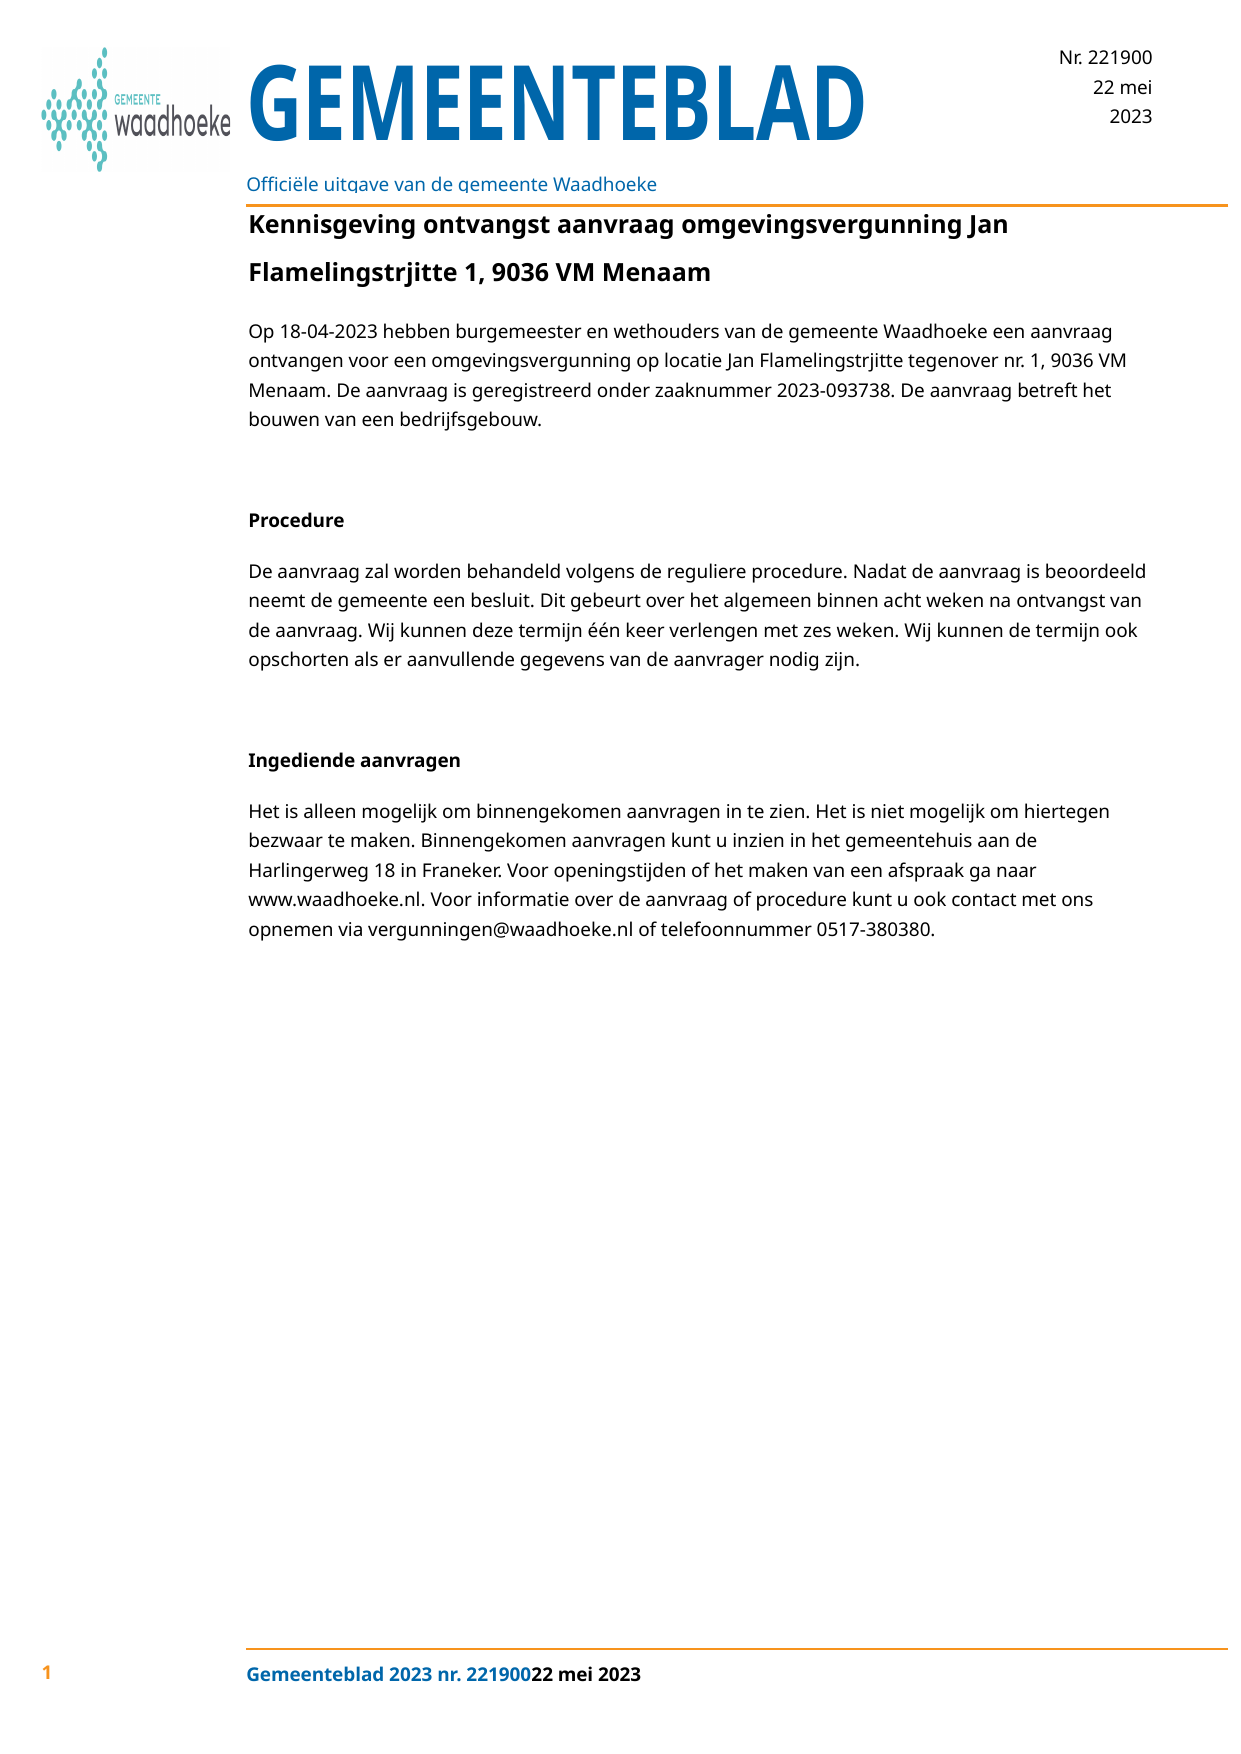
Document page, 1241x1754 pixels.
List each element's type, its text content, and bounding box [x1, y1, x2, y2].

text De aanvraag zal worden behandeld volgens de reguliere procedure. Nadat de aanvraag is beoordeeld neemt de gemeente een besluit. Dit gebeurt over het algemeen binnen acht weken na ontvangst van de aanvraag. Wij kunnen deze termijn één keer verlengen met zes weken. Wij kunnen de termijn ook opschorten als er aanvullende gegevens van de aanvrager nodig zijn. [248, 558, 1152, 672]
text Het is alleen mogelijk om binnengekomen aanvragen in te zien. Het is niet mogelijk om hiertegen bezwaar te maken. Binnengekomen aanvragen kunt u inzien in het gemeentehuis aan de Harlingerweg 18 in Franeker. Voor openingstijden of het maken van een afspraak ga naar www.waadhoeke.nl. Voor informatie over de aanvraag of procedure kunt u ook contact met ons opnemen via vergunningen@waadhoeke.nl of telefoonnummer 0517-380380. [248, 798, 1152, 942]
text Kennisgeving ontvangst aanvraag omgevingsvergunning Jan Flamelingstrjitte 1, 9036 VM Menaam [248, 207, 1152, 288]
picture [41, 47, 231, 172]
text Procedure [248, 507, 1152, 533]
text Op 18-04-2023 hebben burgemeester en wethouders van de gemeente Waadhoeke een aanvraag ontvangen voor een omgevingsvergunning op locatie Jan Flamelingstrjitte tegenover nr. 1, 9036 VM Menaam. De aanvraag is geregistreerd onder zaaknummer 2023-093738. De aanvraag betreft het bouwen van een bedrijfsgebouw. [248, 318, 1152, 432]
text Ingediende aanvragen [248, 747, 1152, 773]
